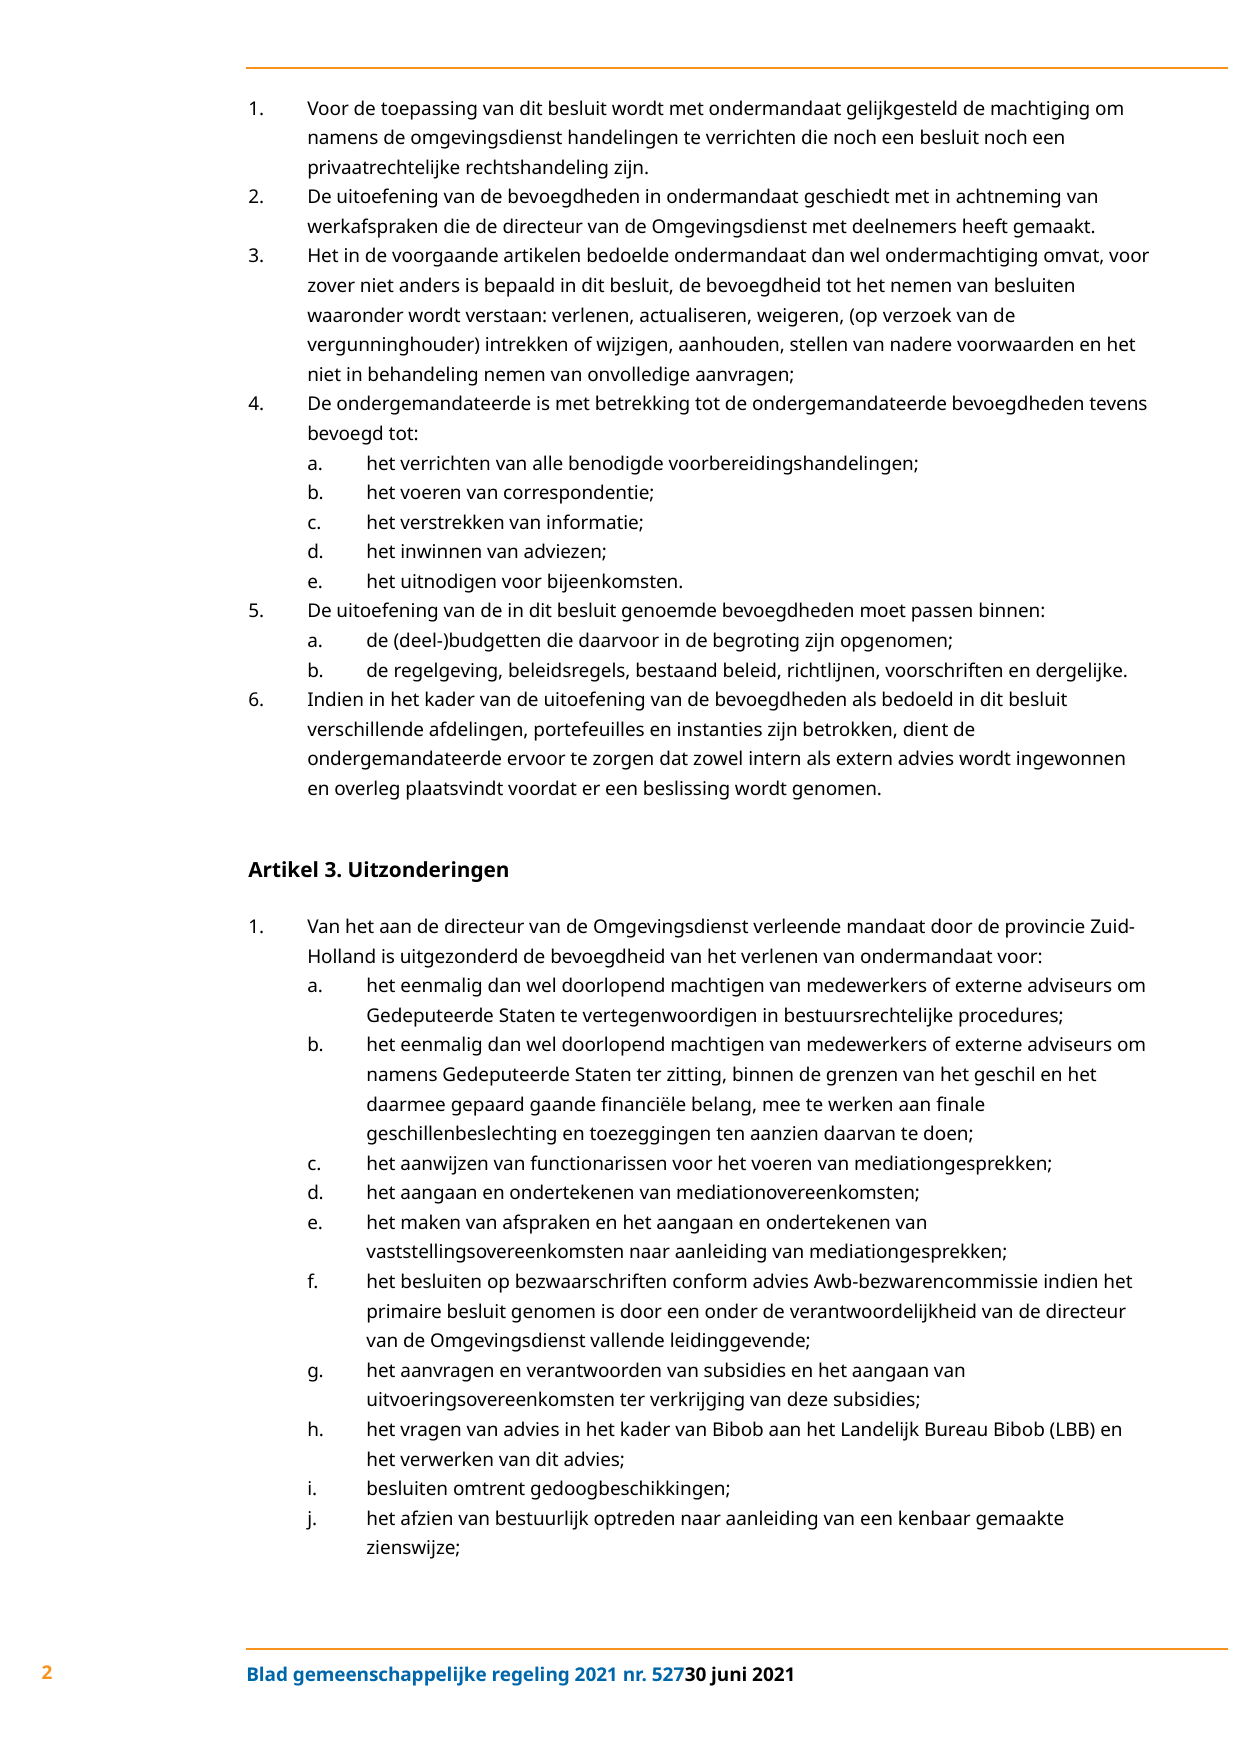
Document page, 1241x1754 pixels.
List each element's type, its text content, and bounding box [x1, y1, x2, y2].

list besluiten omtrent gedoogbeschikkingen; [307, 1475, 1152, 1501]
list het maken van afspraken en het aangaan en ondertekenen van vaststellingsovereenkomsten naar aanleiding van mediationgesprekken; [307, 1209, 1152, 1264]
list de (deel-)budgetten die daarvoor in de begroting zijn opgenomen; [307, 627, 1152, 653]
list het aanvragen en verantwoorden van subsidies en het aangaan van uitvoeringsovereenkomsten ter verkrijging van deze subsidies; [307, 1357, 1152, 1412]
picture [41, 47, 231, 172]
list het vragen van advies in het kader van Bibob aan het Landelijk Bureau Bibob (LBB) en het verwerken van dit advies; [307, 1416, 1152, 1471]
list het uitnodigen voor bijeenkomsten. [307, 568, 1152, 594]
text Artikel 3. Uitzonderingen [248, 855, 1152, 884]
list het verstrekken van informatie; [307, 509, 1152, 535]
list het inwinnen van adviezen; [307, 538, 1152, 564]
list De ondergemandateerde is met betrekking tot de ondergemandateerde bevoegdheden tevens bevoegd tot: [248, 391, 1152, 446]
list De uitoefening van de bevoegdheden in ondermandaat geschiedt met in achtneming van werkafspraken die de directeur van de Omgevingsdienst met deelnemers heeft gemaakt. [248, 183, 1152, 239]
list het aangaan en ondertekenen van mediationovereenkomsten; [307, 1179, 1152, 1205]
list het besluiten op bezwaarschriften conform advies Awb-bezwarencommissie indien het primaire besluit genomen is door een onder de verantwoordelijkheid van de directeur van de Omgevingsdienst vallende leidinggevende; [307, 1268, 1152, 1353]
list de regelgeving, beleidsregels, bestaand beleid, richtlijnen, voorschriften en dergelijke. [307, 657, 1152, 683]
list het voeren van correspondentie; [307, 479, 1152, 505]
list het afzien van bestuurlijk optreden naar aanleiding van een kenbaar gemaakte zienswijze; [307, 1505, 1152, 1560]
list Indien in het kader van de uitoefening van de bevoegdheden als bedoeld in dit besluit verschillende afdelingen, portefeuilles en instanties zijn betrokken, dient de ondergemandateerde ervoor te zorgen dat zowel intern als extern advies wordt ingewonnen en overleg plaatsvindt voordat er een beslissing wordt genomen. [248, 686, 1152, 801]
list Voor de toepassing van dit besluit wordt met ondermandaat gelijkgesteld de machtiging om namens de omgevingsdienst handelingen te verrichten die noch een besluit noch een privaatrechtelijke rechtshandeling zijn. [248, 95, 1152, 180]
list het verrichten van alle benodigde voorbereidingshandelingen; [307, 450, 1152, 476]
list Het in de voorgaande artikelen bedoelde ondermandaat dan wel ondermachtiging omvat, voor zover niet anders is bepaald in dit besluit, de bevoegdheid tot het nemen van besluiten waaronder wordt verstaan: verlenen, actualiseren, weigeren, (op verzoek van de vergunninghouder) intrekken of wijzigen, aanhouden, stellen van nadere voorwaarden en het niet in behandeling nemen van onvolledige aanvragen; [248, 243, 1152, 387]
list Van het aan de directeur van de Omgevingsdienst verleende mandaat door de provincie Zuid-Holland is uitgezonderd de bevoegdheid van het verlenen van ondermandaat voor: [248, 913, 1152, 968]
list het eenmalig dan wel doorlopend machtigen van medewerkers of externe adviseurs om Gedeputeerde Staten te vertegenwoordigen in bestuursrechtelijke procedures; [307, 972, 1152, 1028]
list De uitoefening van de in dit besluit genoemde bevoegdheden moet passen binnen: [248, 598, 1152, 623]
list het eenmalig dan wel doorlopend machtigen van medewerkers of externe adviseurs om namens Gedeputeerde Staten ter zitting, binnen de grenzen van het geschil en het daarmee gepaard gaande financiële belang, mee te werken aan finale geschillenbeslechting en toezeggingen ten aanzien daarvan te doen; [307, 1032, 1152, 1146]
list het aanwijzen van functionarissen voor het voeren van mediationgesprekken; [307, 1150, 1152, 1176]
